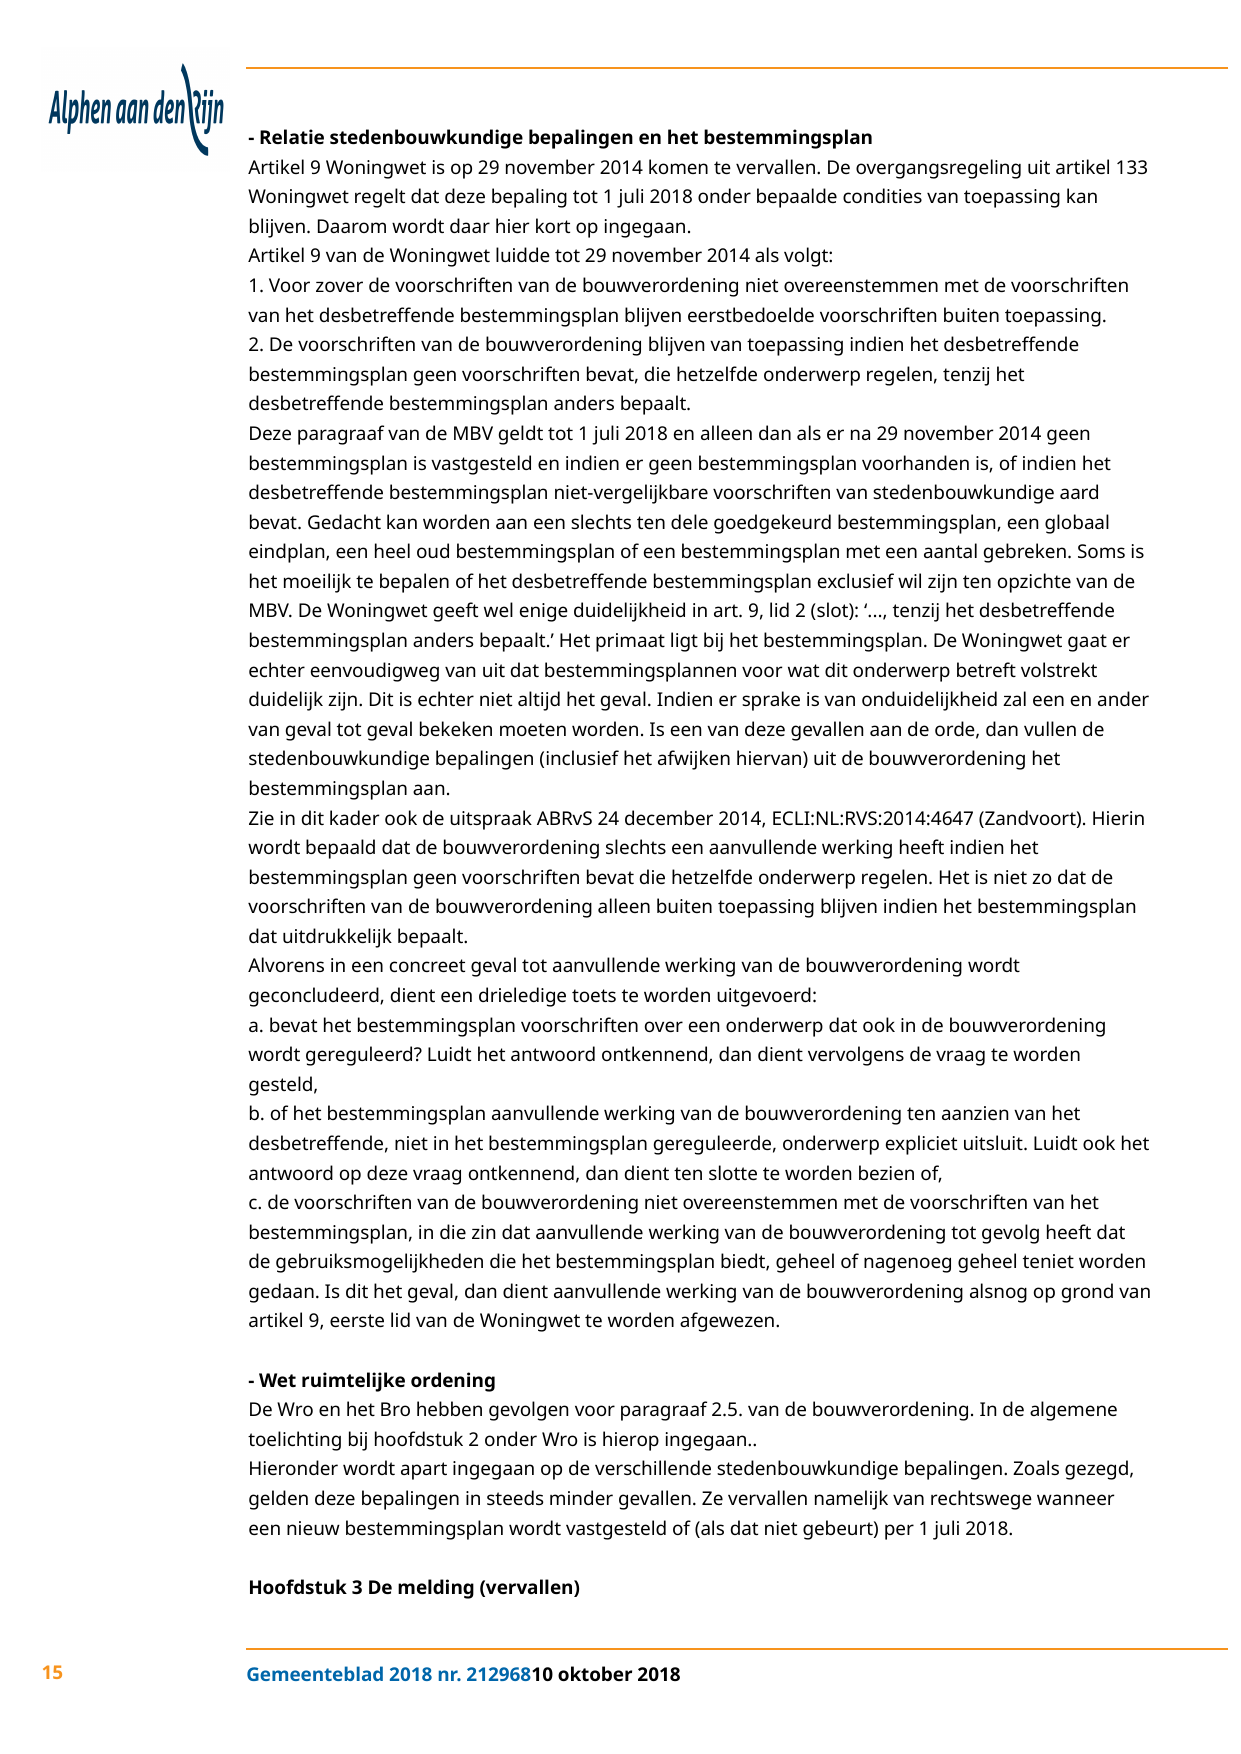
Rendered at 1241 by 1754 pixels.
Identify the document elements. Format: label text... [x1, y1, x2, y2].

text - Wet ruimtelijke ordening [248, 1367, 1152, 1393]
text - Relatie stedenbouwkundige bepalingen en het bestemmingsplan [248, 124, 1152, 150]
text 2. De voorschriften van de bouwverordening blijven van toepassing indien het desbetreffende bestemmingsplan geen voorschriften bevat, die hetzelfde onderwerp regelen, tenzij het desbetreffende bestemmingsplan anders bepaalt. [248, 331, 1152, 416]
text Zie in dit kader ook de uitspraak ABRvS 24 december 2014, ECLI:NL:RVS:2014:4647 (Zandvoort). Hierin wordt bepaald dat de bouwverordening slechts een aanvullende werking heeft indien het bestemmingsplan geen voorschriften bevat die hetzelfde onderwerp regelen. Het is niet zo dat de voorschriften van de bouwverordening alleen buiten toepassing blijven indien het bestemmingsplan dat uitdrukkelijk bepaalt. [248, 805, 1152, 949]
text b. of het bestemmingsplan aanvullende werking van de bouwverordening ten aanzien van het desbetreffende, niet in het bestemmingsplan gereguleerde, onderwerp expliciet uitsluit. Luidt ook het antwoord op deze vraag ontkennend, dan dient ten slotte te worden bezien of, [248, 1101, 1152, 1186]
text Alvorens in een concreet geval tot aanvullende werking van de bouwverordening wordt geconcludeerd, dient een drieledige toets te worden uitgevoerd: [248, 953, 1152, 1008]
text 1. Voor zover de voorschriften van de bouwverordening niet overeenstemmen met de voorschriften van het desbetreffende bestemmingsplan blijven eerstbedoelde voorschriften buiten toepassing. [248, 272, 1152, 328]
text Artikel 9 van de Woningwet luidde tot 29 november 2014 als volgt: [248, 243, 1152, 268]
text Artikel 9 Woningwet is op 29 november 2014 komen te vervallen. De overgangsregeling uit artikel 133 Woningwet regelt dat deze bepaling tot 1 juli 2018 onder bepaalde condities van toepassing kan blijven. Daarom wordt daar hier kort op ingegaan. [248, 154, 1152, 239]
text a. bevat het bestemmingsplan voorschriften over een onderwerp dat ook in de bouwverordening wordt gereguleerd? Luidt het antwoord ontkennend, dan dient vervolgens de vraag te worden gesteld, [248, 1012, 1152, 1097]
text Hieronder wordt apart ingegaan op de verschillende stedenbouwkundige bepalingen. Zoals gezegd, gelden deze bepalingen in steeds minder gevallen. Ze vervallen namelijk van rechtswege wanneer een nieuw bestemmingsplan wordt vastgesteld of (als dat niet gebeurt) per 1 juli 2018. [248, 1456, 1152, 1541]
picture [41, 47, 231, 172]
text c. de voorschriften van de bouwverordening niet overeenstemmen met de voorschriften van het bestemmingsplan, in die zin dat aanvullende werking van de bouwverordening tot gevolg heeft dat de gebruiksmogelijkheden die het bestemmingsplan biedt, geheel of nagenoeg geheel teniet worden gedaan. Is dit het geval, dan dient aanvullende werking van de bouwverordening alsnog op grond van artikel 9, eerste lid van de Woningwet te worden afgewezen. [248, 1189, 1152, 1333]
text Hoofdstuk 3 De melding (vervallen) [248, 1574, 1152, 1600]
text Deze paragraaf van de MBV geldt tot 1 juli 2018 en alleen dan als er na 29 november 2014 geen bestemmingsplan is vastgesteld en indien er geen bestemmingsplan voorhanden is, of indien het desbetreffende bestemmingsplan niet-vergelijkbare voorschriften van stedenbouwkundige aard bevat. Gedacht kan worden aan een slechts ten dele goedgekeurd bestemmingsplan, een globaal eindplan, een heel oud bestemmingsplan of een bestemmingsplan met een aantal gebreken. Soms is het moeilijk te bepalen of het desbetreffende bestemmingsplan exclusief wil zijn ten opzichte van de MBV. De Woningwet geeft wel enige duidelijkheid in art. 9, lid 2 (slot): ‘..., tenzij het desbetreffende bestemmingsplan anders bepaalt.’ Het primaat ligt bij het bestemmingsplan. De Woningwet gaat er echter eenvoudigweg van uit dat bestemmingsplannen voor wat dit onderwerp betreft volstrekt duidelijk zijn. Dit is echter niet altijd het geval. Indien er sprake is van onduidelijkheid zal een en ander van geval tot geval bekeken moeten worden. Is een van deze gevallen aan de orde, dan vullen de stedenbouwkundige bepalingen (inclusief het afwijken hiervan) uit de bouwverordening het bestemmingsplan aan. [248, 420, 1152, 801]
text De Wro en het Bro hebben gevolgen voor paragraaf 2.5. van de bouwverordening. In de algemene toelichting bij hoofdstuk 2 onder Wro is hierop ingegaan.. [248, 1396, 1152, 1452]
